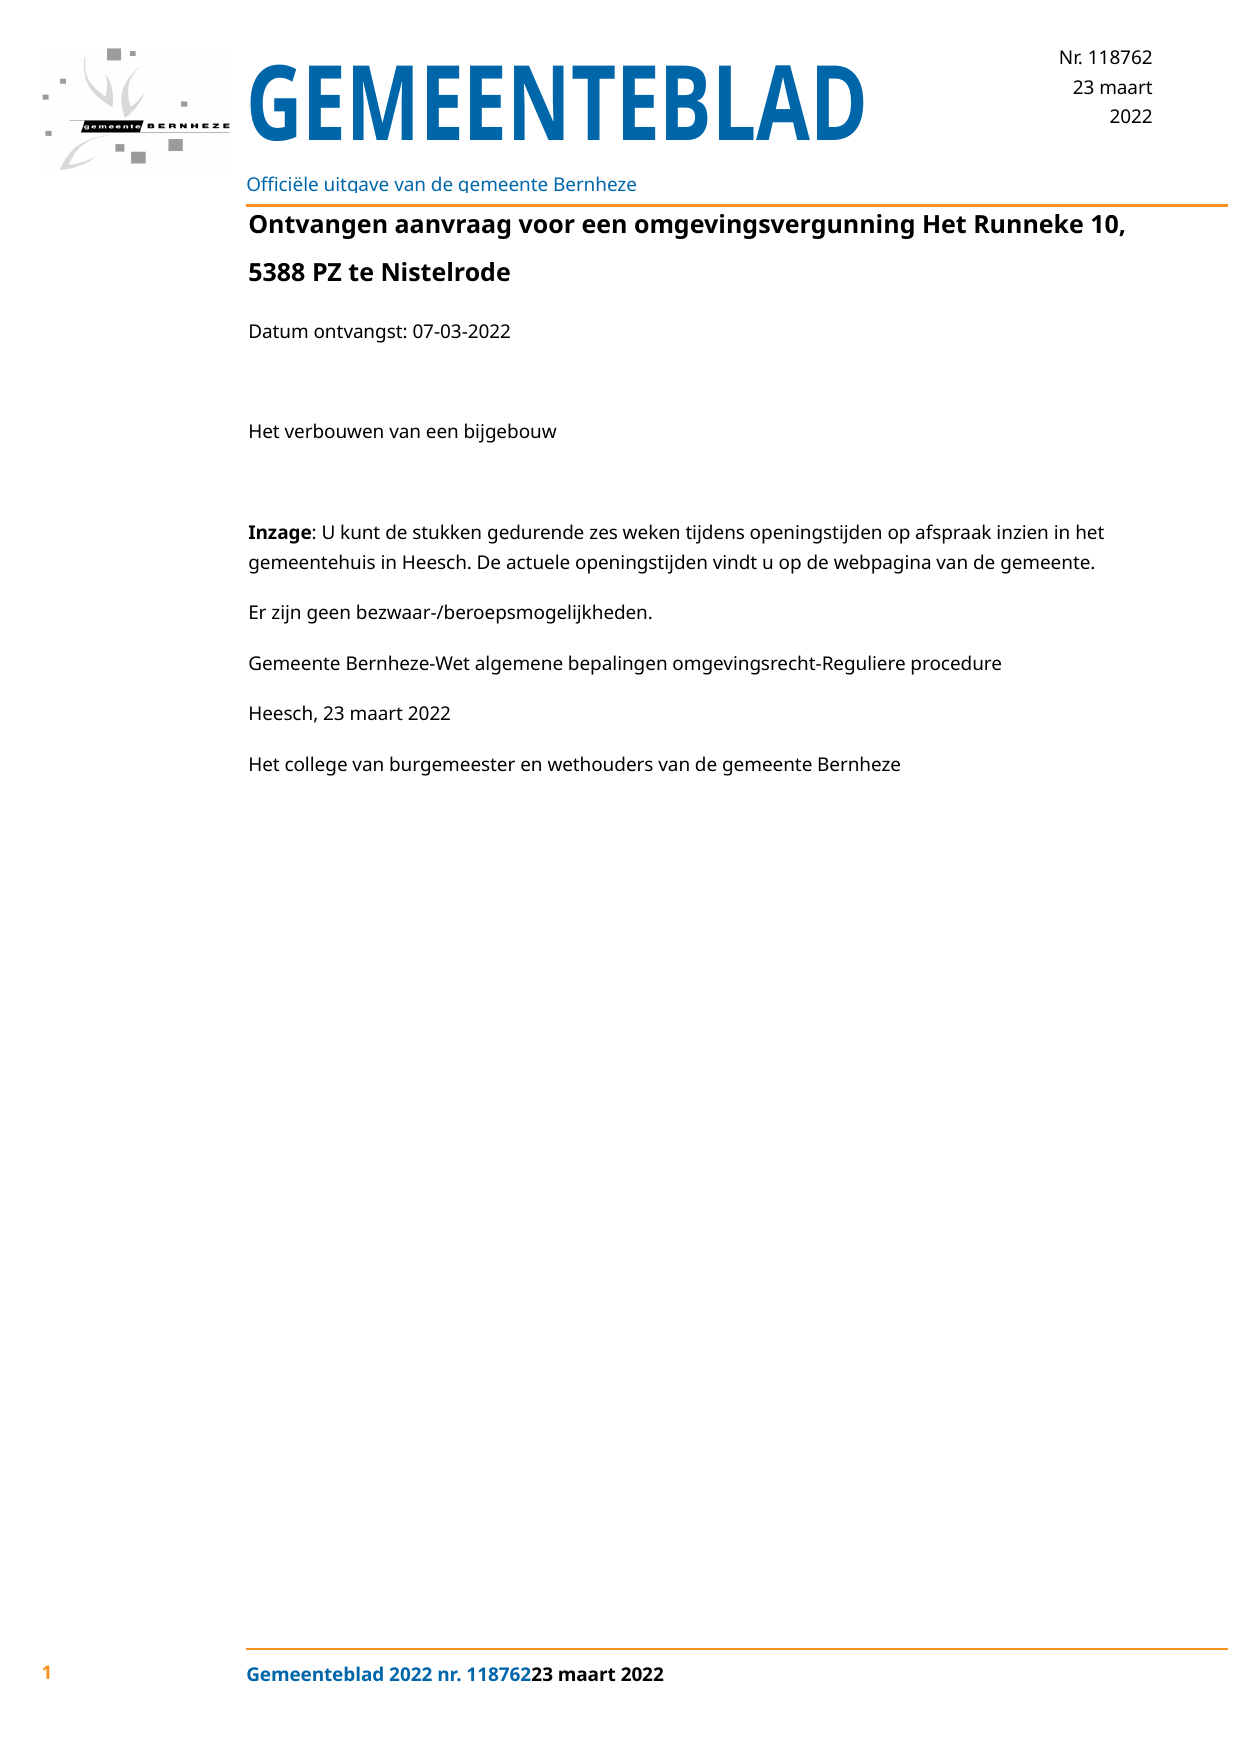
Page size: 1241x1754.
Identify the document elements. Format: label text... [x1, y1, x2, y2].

text Heesch, 23 maart 2022 [248, 700, 1152, 726]
text Het verbouwen van een bijgebouw [248, 419, 1152, 444]
text Inzage: U kunt de stukken gedurende zes weken tijdens openingstijden op afspraak inzien in het gemeentehuis in Heesch. De actuele openingstijden vindt u op de webpagina van de gemeente. [248, 519, 1152, 575]
picture [41, 47, 231, 172]
text Gemeente Bernheze-Wet algemene bepalingen omgevingsrecht-Reguliere procedure [248, 650, 1152, 676]
text Er zijn geen bezwaar-/beroepsmogelijkheden. [248, 599, 1152, 625]
text Ontvangen aanvraag voor een omgevingsvergunning Het Runneke 10, 5388 PZ te Nistelrode [248, 207, 1152, 288]
text Het college van burgemeester en wethouders van de gemeente Bernheze [248, 751, 1152, 777]
text Datum ontvangst: 07-03-2022 [248, 318, 1152, 344]
